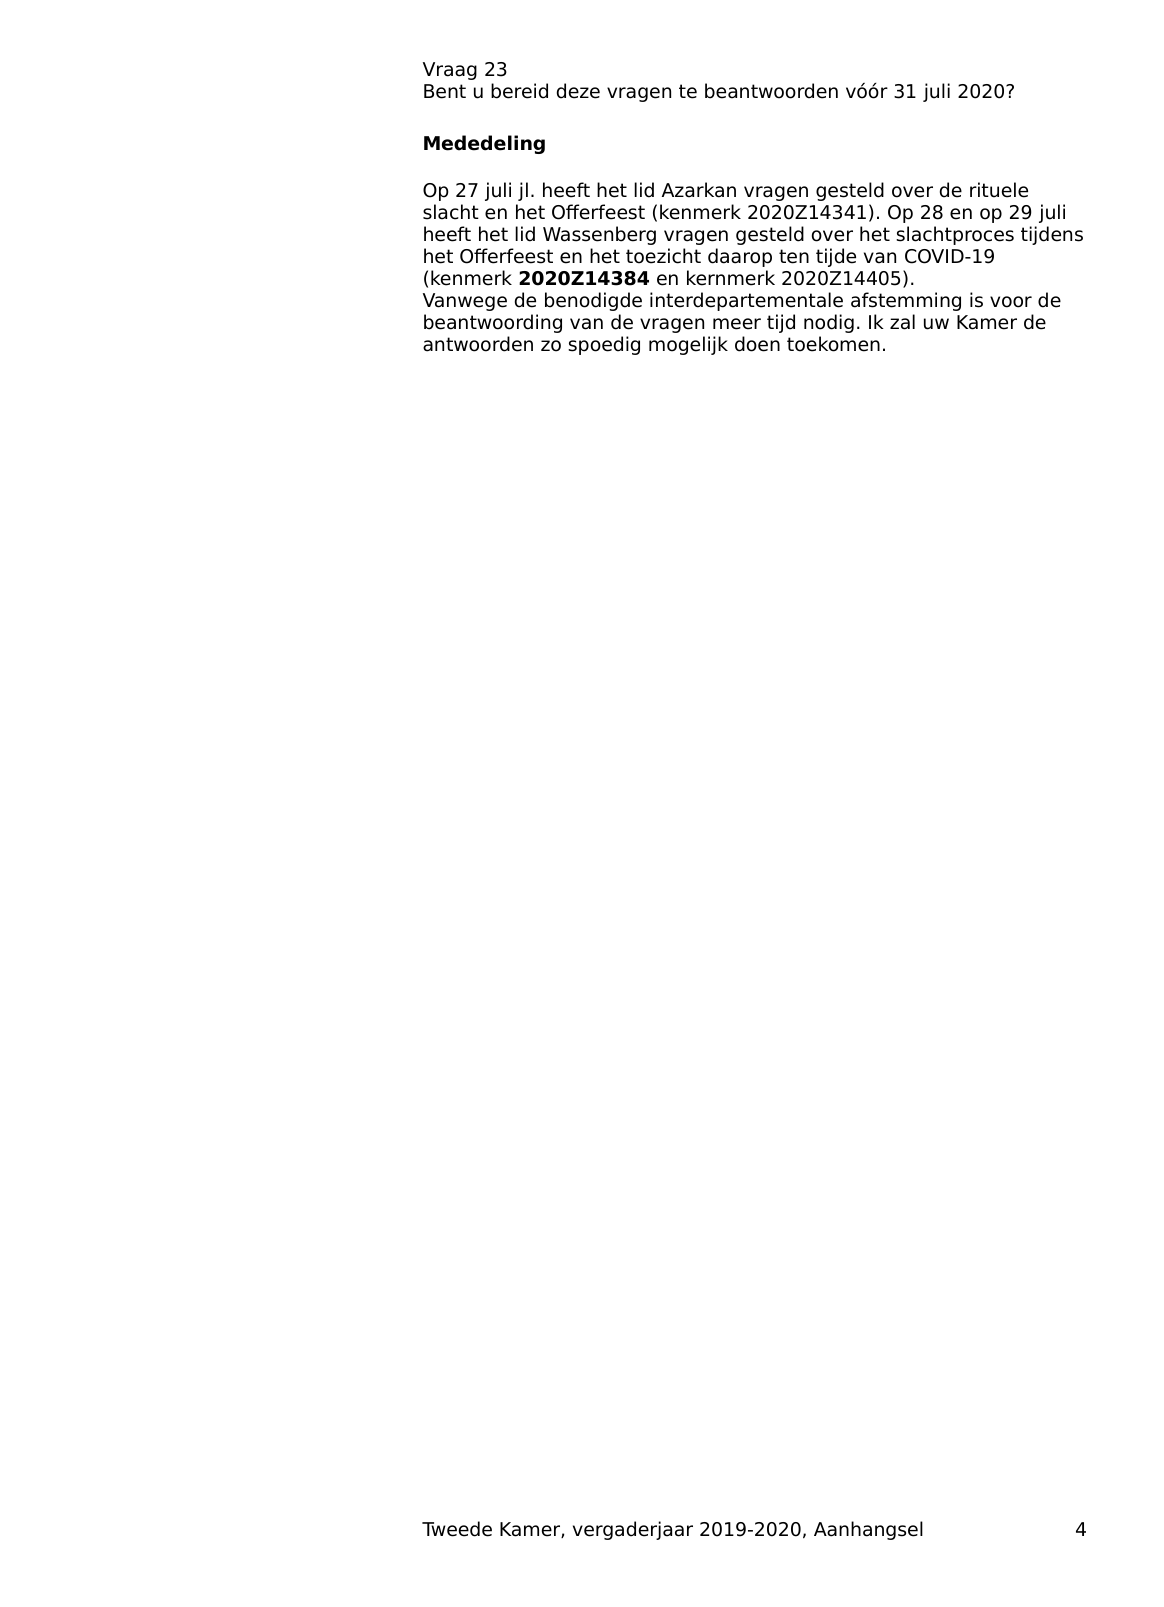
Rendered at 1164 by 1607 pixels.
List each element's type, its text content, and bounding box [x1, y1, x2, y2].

text Vanwege de benodigde interdepartementale afstemming is voor de beantwoording van de vragen meer tijd nodig. Ik zal uw Kamer de antwoorden zo spoedig mogelijk doen toekomen. [422, 290, 1087, 356]
subtitle Mededeling [422, 133, 1087, 155]
text Vraag 23 [422, 59, 1087, 81]
text Op 27 juli jl. heeft het lid Azarkan vragen gesteld over de rituele slacht en het Offerfeest (kenmerk 2020Z14341). Op 28 en op 29 juli heeft het lid Wassenberg vragen gesteld over het slachtproces tijdens het Offerfeest en het toezicht daarop ten tijde van COVID-19 (kenmerk 2020Z14384 en kernmerk 2020Z14405). [422, 180, 1087, 290]
text Bent u bereid deze vragen te beantwoorden vóór 31 juli 2020? [422, 81, 1087, 103]
